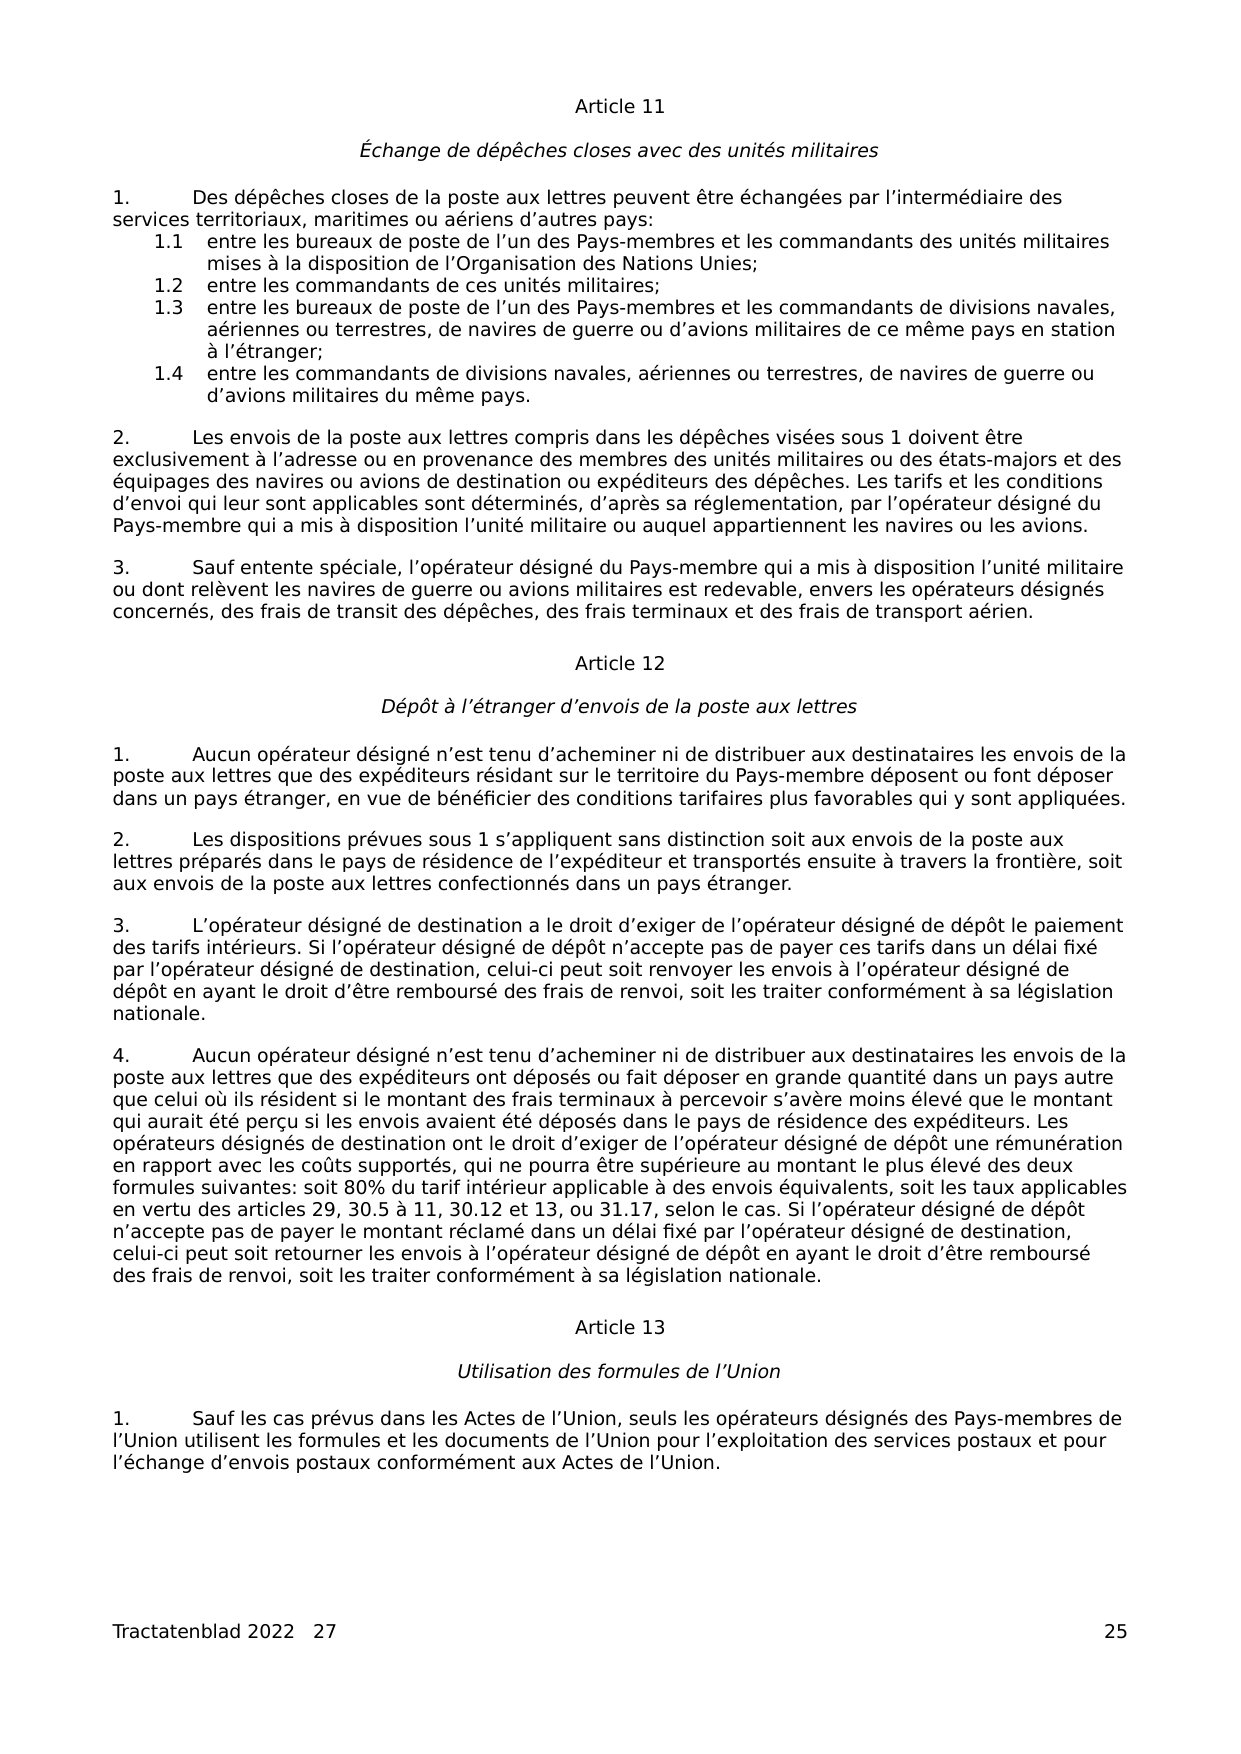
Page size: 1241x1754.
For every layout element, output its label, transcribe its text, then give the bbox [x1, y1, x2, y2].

subtitle Article 11 Échange de dépêches closes avec des unités militaires [112, 96, 1128, 162]
subtitle Article 13 Utilisation des formules de l’Union [112, 1317, 1128, 1383]
text 1. Des dépêches closes de la poste aux lettres peuvent être échangées par l’intermédiaire des services territoriaux, maritimes ou aériens d’autres pays: [112, 187, 1128, 231]
text 1.3 entre les bureaux de poste de l’un des Pays-membres et les commandants de divisions navales, aériennes ou terrestres, de navires de guerre ou d’avions militaires de ce même pays en station à l’étranger; [153, 297, 1128, 363]
text 3. Sauf entente spéciale, l’opérateur désigné du Pays-membre qui a mis à disposition l’unité militaire ou dont relèvent les navires de guerre ou avions militaires est redevable, envers les opérateurs désignés concernés, des frais de transit des dépêches, des frais terminaux et des frais de transport aérien. [112, 557, 1128, 622]
text 2. Les envois de la poste aux lettres compris dans les dépêches visées sous 1 doivent être exclusivement à l’adresse ou en provenance des membres des unités militaires ou des états-majors et des équipages des navires ou avions de destination ou expéditeurs des dépêches. Les tarifs et les conditions d’envoi qui leur sont applicables sont déterminés, d’après sa réglementation, par l’opérateur désigné du Pays-membre qui a mis à disposition l’unité militaire ou auquel appartiennent les navires ou les avions. [112, 427, 1128, 537]
text 1.2 entre les commandants de ces unités militaires; [153, 275, 1128, 297]
subtitle Article 12 Dépôt à l’étranger d’envois de la poste aux lettres [112, 652, 1128, 718]
text 4. Aucun opérateur désigné n’est tenu d’acheminer ni de distribuer aux destinataires les envois de la poste aux lettres que des expéditeurs ont déposés ou fait déposer en grande quantité dans un pays autre que celui où ils résident si le montant des frais terminaux à percevoir s’avère moins élevé que le montant qui aurait été perçu si les envois avaient été déposés dans le pays de résidence des expéditeurs. Les opérateurs désignés de destination ont le droit d’exiger de l’opérateur désigné de dépôt une rémunération en rapport avec les coûts supportés, qui ne pourra être supérieure au montant le plus élevé des deux formules suivantes: soit 80% du tarif intérieur applicable à des envois équivalents, soit les taux applicables en vertu des articles 29, 30.5 à 11, 30.12 et 13, ou 31.17, selon le cas. Si l’opérateur désigné de dépôt n’accepte pas de payer le montant réclamé dans un délai fixé par l’opérateur désigné de destination, celui-ci peut soit retourner les envois à l’opérateur désigné de dépôt en ayant le droit d’être remboursé des frais de renvoi, soit les traiter conformément à sa législation nationale. [112, 1045, 1128, 1287]
text 1.1 entre les bureaux de poste de l’un des Pays-membres et les commandants des unités militaires mises à la disposition de l’Organisation des Nations Unies; [153, 231, 1128, 275]
text 2. Les dispositions prévues sous 1 s’appliquent sans distinction soit aux envois de la poste aux lettres préparés dans le pays de résidence de l’expéditeur et transportés ensuite à travers la frontière, soit aux envois de la poste aux lettres confectionnés dans un pays étranger. [112, 829, 1128, 895]
text 1. Aucun opérateur désigné n’est tenu d’acheminer ni de distribuer aux destinataires les envois de la poste aux lettres que des expéditeurs résidant sur le territoire du Pays-membre déposent ou font déposer dans un pays étranger, en vue de bénéficier des conditions tarifaires plus favorables qui y sont appliquées. [112, 743, 1128, 809]
text 1.4 entre les commandants de divisions navales, aériennes ou terrestres, de navires de guerre ou d’avions militaires du même pays. [153, 363, 1128, 407]
text 1. Sauf les cas prévus dans les Actes de l’Union, seuls les opérateurs désignés des Pays-membres de l’Union utilisent les formules et les documents de l’Union pour l’exploitation des services postaux et pour l’échange d’envois postaux conformément aux Actes de l’Union. [112, 1408, 1128, 1474]
text 3. L’opérateur désigné de destination a le droit d’exiger de l’opérateur désigné de dépôt le paiement des tarifs intérieurs. Si l’opérateur désigné de dépôt n’accepte pas de payer ces tarifs dans un délai fixé par l’opérateur désigné de destination, celui-ci peut soit renvoyer les envois à l’opérateur désigné de dépôt en ayant le droit d’être remboursé des frais de renvoi, soit les traiter conformément à sa législation nationale. [112, 915, 1128, 1025]
